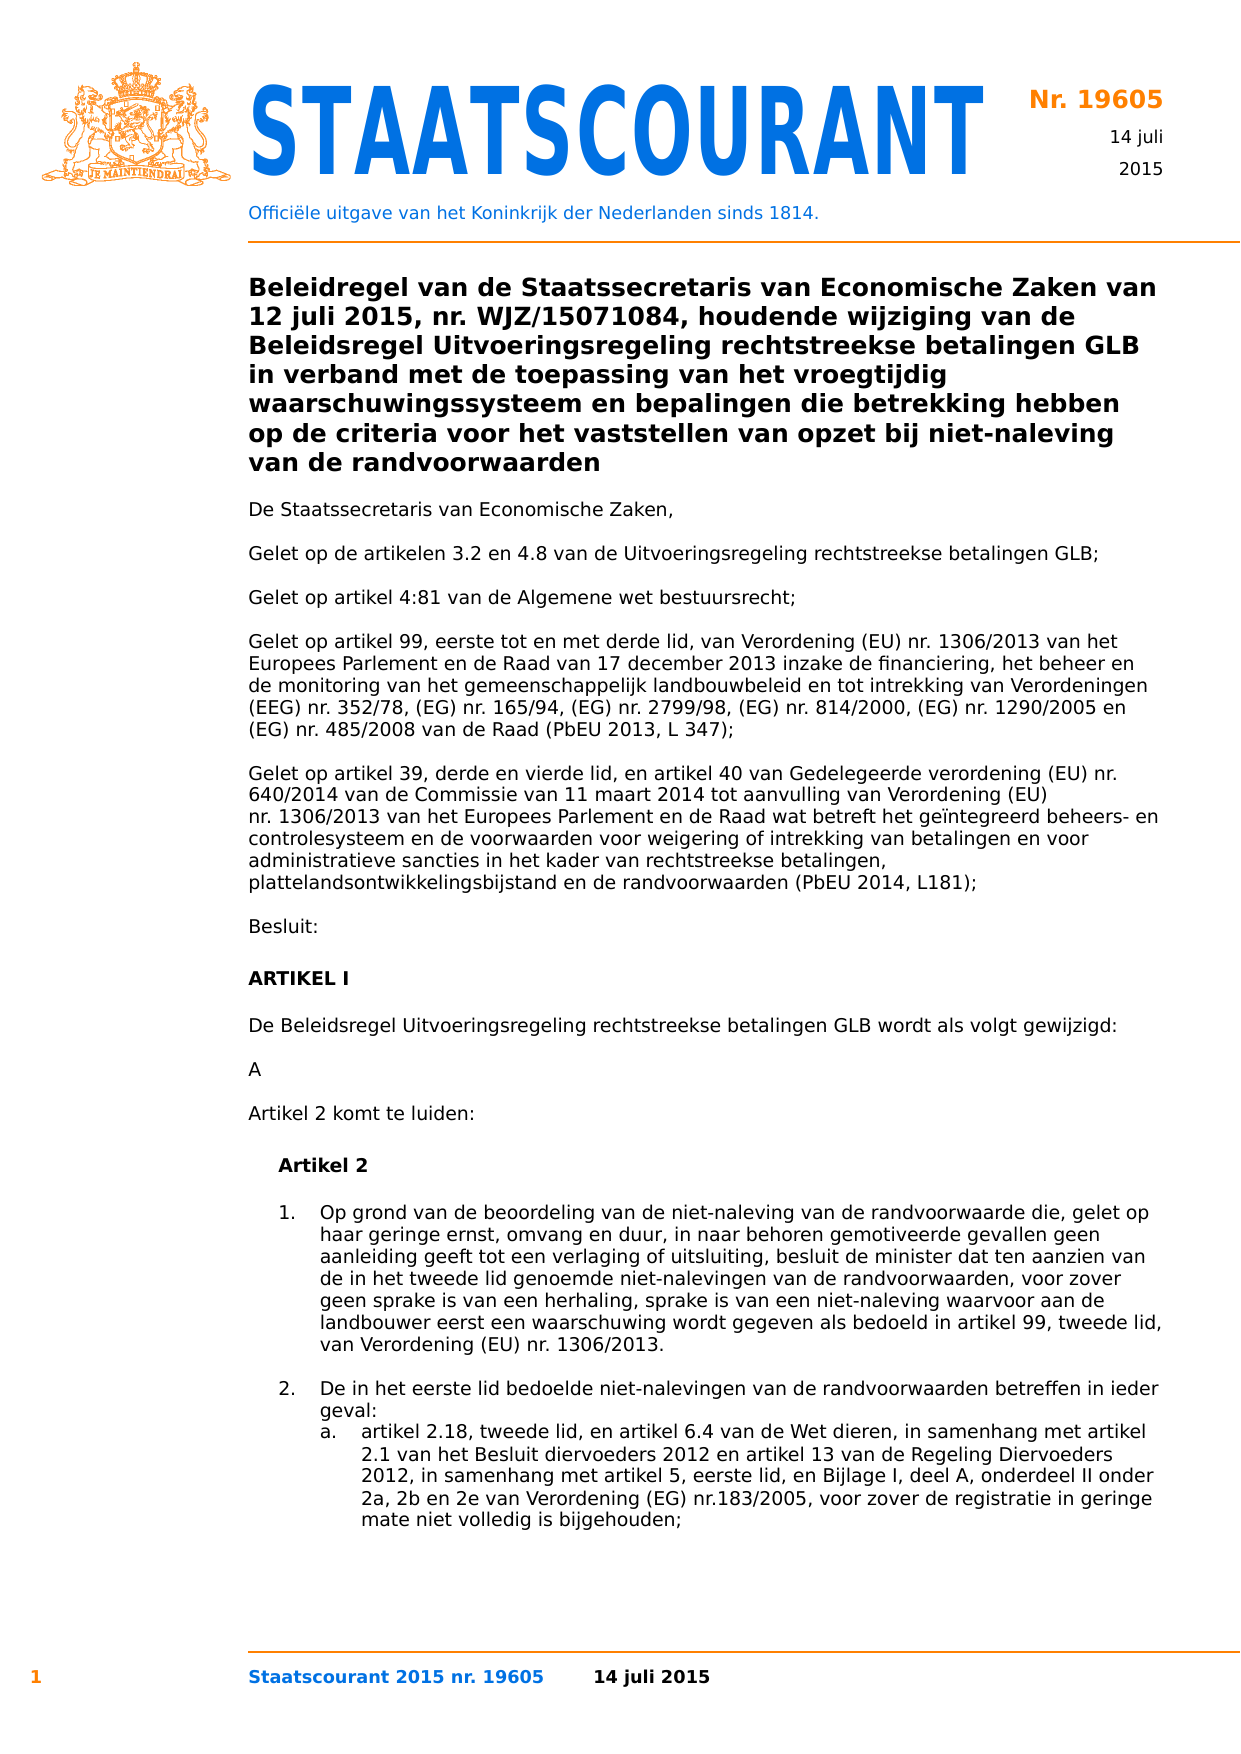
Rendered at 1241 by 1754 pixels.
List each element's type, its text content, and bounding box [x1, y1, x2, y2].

table_cell 14 juli [998, 121, 1240, 153]
text De Staatssecretaris van Economische Zaken, [248, 499, 1163, 521]
table_header Nr. 19605 [998, 62, 1240, 121]
text Gelet op artikel 99, eerste tot en met derde lid, van Verordening (EU) nr. 1306/2013 van het Europees Parlement en de Raad van 17 december 2013 inzake de financiering, het beheer en de monitoring van het gemeenschappelijk landbouwbeleid en tot intrekking van Verordeningen (EEG) nr. 352/78, (EG) nr. 165/94, (EG) nr. 2799/98, (EG) nr. 814/2000, (EG) nr. 1290/2005 en (EG) nr. 485/2008 van de Raad (PbEU 2013, L 347); [248, 631, 1163, 741]
text Artikel 2 komt te luiden: [248, 1103, 1163, 1125]
text A [248, 1059, 1163, 1081]
text 1. Op grond van de beoordeling van de niet-naleving van de randvoorwaarde die, gelet op haar geringe ernst, omvang en duur, in naar behoren gemotiveerde gevallen geen aanleiding geeft tot een verlaging of uitsluiting, besluit de minister dat ten aanzien van de in het tweede lid genoemde niet-nalevingen van de randvoorwaarden, voor zover geen sprake is van een herhaling, sprake is van een niet-naleving waarvoor aan de landbouwer eerst een waarschuwing wordt gegeven als bedoeld in artikel 99, tweede lid, van Verordening (EU) nr. 1306/2013. [278, 1202, 1163, 1356]
text Gelet op artikel 4:81 van de Algemene wet bestuursrecht; [248, 587, 1163, 609]
table_cell Officiële uitgave van het Koninkrijk der Nederlanden sinds 1814. [248, 203, 1240, 241]
text Besluit: [248, 916, 1163, 938]
table_cell 2015 [998, 153, 1240, 203]
text Gelet op de artikelen 3.2 en 4.8 van de Uitvoeringsregeling rechtstreekse betalingen GLB; [248, 543, 1163, 565]
subtitle Beleidregel van de Staatssecretaris van Economische Zaken van 12 juli 2015, nr. WJZ/15071084, houdende wijziging van de Beleidsregel Uitvoeringsregeling rechtstreekse betalingen GLB in verband met de toepassing van het vroegtijdig waarschuwingssysteem en bepalingen die betrekking hebben op de criteria voor het vaststellen van opzet bij niet-naleving van de randvoorwaarden [248, 273, 1163, 477]
text Gelet op artikel 39, derde en vierde lid, en artikel 40 van Gedelegeerde verordening (EU) nr. 640/2014 van de Commissie van 11 maart 2014 tot aanvulling van Verordening (EU) nr. 1306/2013 van het Europees Parlement en de Raad wat betreft het geïntegreerd beheers- en controlesysteem en de voorwaarden voor weigering of intrekking van betalingen en voor administratieve sancties in het kader van rechtstreekse betalingen, plattelandsontwikkelingsbijstand en de randvoorwaarden (PbEU 2014, L181); [248, 762, 1163, 894]
subtitle Artikel 2 [278, 1155, 1163, 1177]
table_header STAATSCOURANT [248, 62, 998, 203]
picture [41, 62, 231, 186]
text De Beleidsregel Uitvoeringsregeling rechtstreekse betalingen GLB wordt als volgt gewijzigd: [248, 1015, 1163, 1037]
subtitle ARTIKEL I [248, 968, 1163, 990]
text 2. De in het eerste lid bedoelde niet-nalevingen van de randvoorwaarden betreffen in ieder geval: [278, 1377, 1163, 1421]
table_header [25, 62, 248, 241]
text a. artikel 2.18, tweede lid, en artikel 6.4 van de Wet dieren, in samenhang met artikel 2.1 van het Besluit diervoeders 2012 en artikel 13 van de Regeling Diervoeders 2012, in samenhang met artikel 5, eerste lid, en Bijlage I, deel A, onderdeel II onder 2a, 2b en 2e van Verordening (EG) nr.183/2005, voor zover de registratie in geringe mate niet volledig is bijgehouden; [319, 1421, 1163, 1531]
